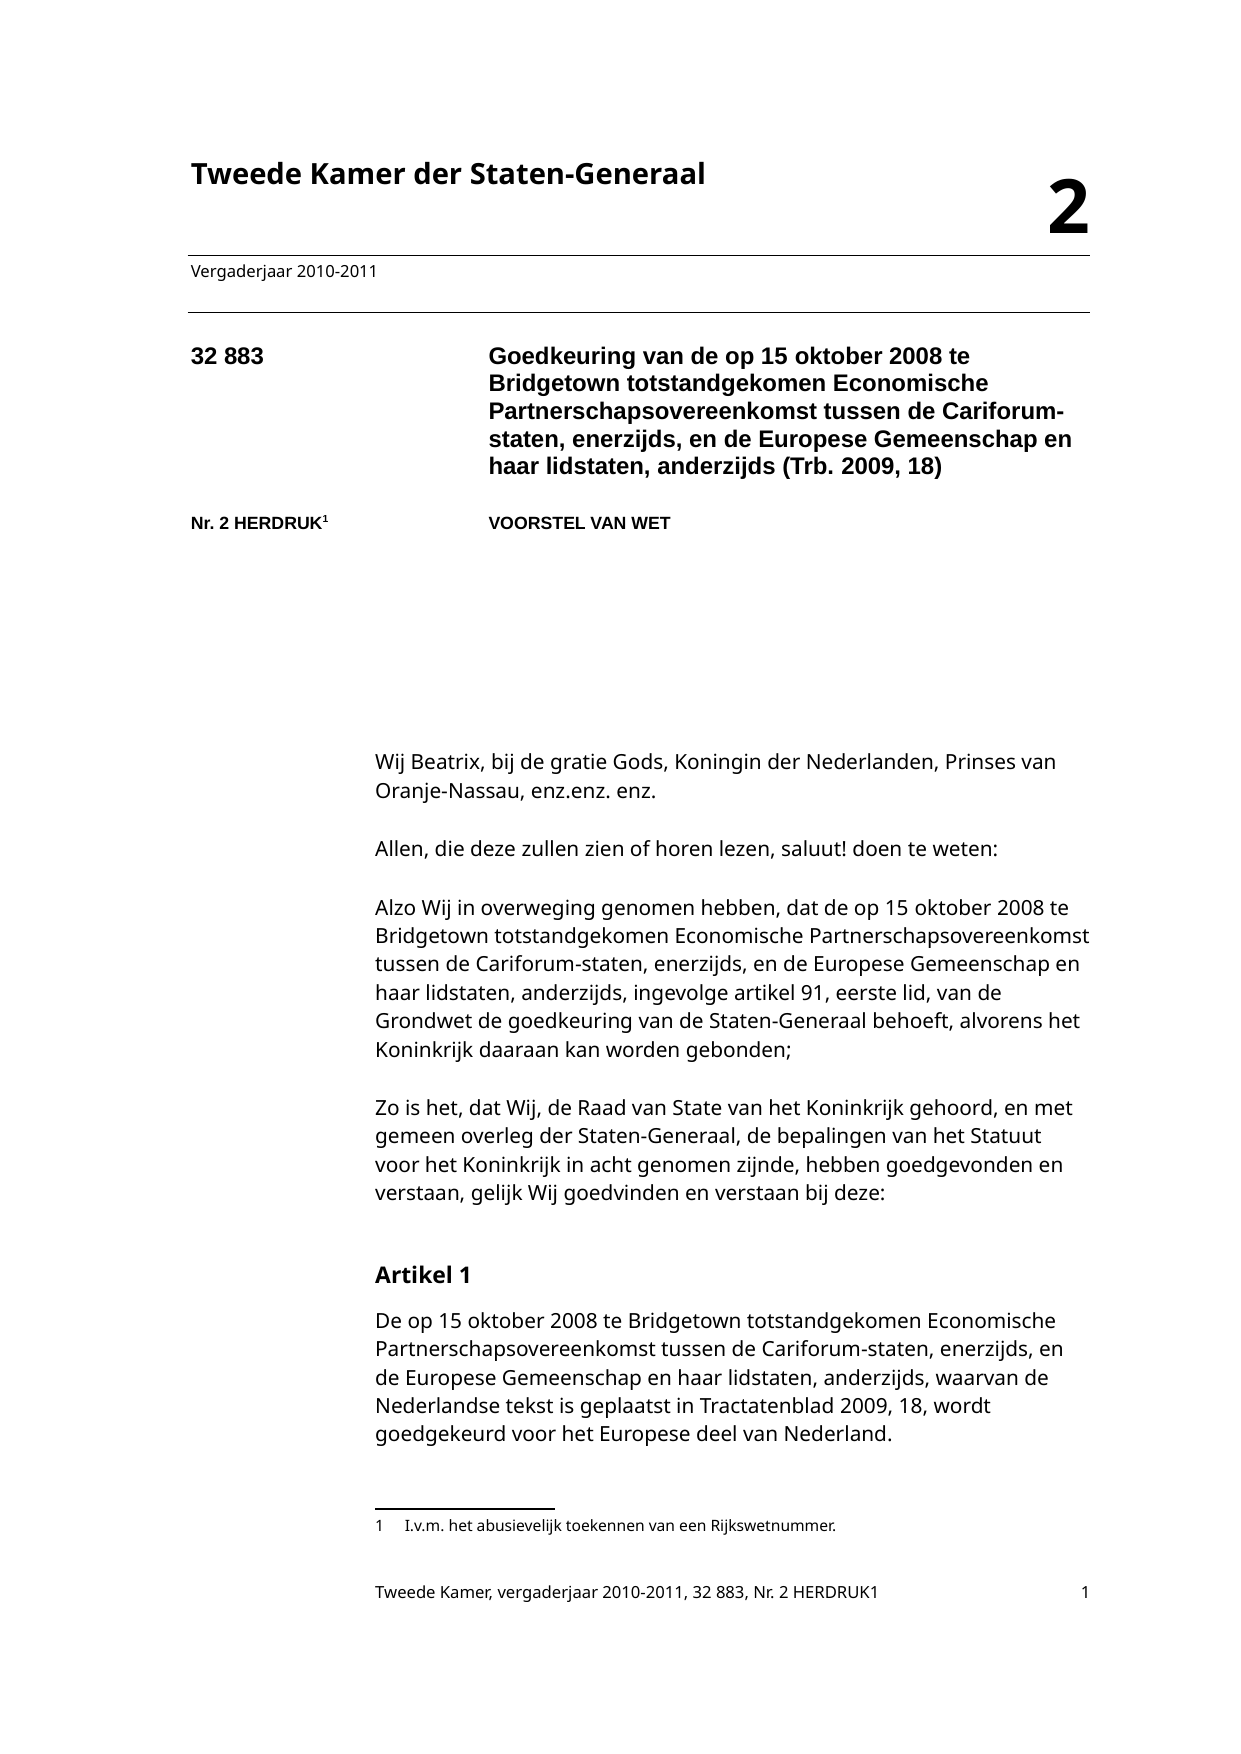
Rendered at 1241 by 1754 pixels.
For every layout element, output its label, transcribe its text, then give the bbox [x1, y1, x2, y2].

table_cell 32 883 [188, 339, 485, 510]
table_cell Goedkeuring van de op 15 oktober 2008 te Bridgetown totstandgekomen Economische Partnerschapsovereenkomst tussen de Cariforum-staten, enerzijds, en de Europese Gemeenschap en haar lidstaten, anderzijds (Trb. 2009, 18) [485, 339, 1090, 510]
table_cell [485, 256, 1090, 312]
text Alzo Wij in overweging genomen hebben, dat de op 15 oktober 2008 te Bridgetown totstandgekomen Economische Partnerschapsovereenkomst tussen de Cariforum-staten, enerzijds, en de Europese Gemeenschap en haar lidstaten, anderzijds, ingevolge artikel 91, eerste lid, van de Grondwet de goedkeuring van de Staten-Generaal behoeft, alvorens het Koninkrijk daaraan kan worden gebonden; [375, 893, 1090, 1063]
text De op 15 oktober 2008 te Bridgetown totstandgekomen Economische Partnerschapsovereenkomst tussen de Cariforum-staten, enerzijds, en de Europese Gemeenschap en haar lidstaten, anderzijds, waarvan de Nederlandse tekst is geplaatst in Tractatenblad 2009, 18, wordt goedgekeurd voor het Europese deel van Nederland. [375, 1306, 1090, 1448]
text Zo is het, dat Wij, de Raad van State van het Koninkrijk gehoord, en met gemeen overleg der Staten-Generaal, de bepalingen van het Statuut voor het Koninkrijk in acht genomen zijnde, hebben goedgevonden en verstaan, gelijk Wij goedvinden en verstaan bij deze: [375, 1093, 1090, 1207]
text Wij Beatrix, bij de gratie Gods, Koningin der Nederlanden, Prinses van Oranje-Nassau, enz.enz. enz. [375, 747, 1090, 804]
text Allen, die deze zullen zien of horen lezen, saluut! doen te weten: [375, 834, 1090, 863]
table_cell [485, 313, 1090, 339]
subtitle Artikel 1 [375, 1259, 1090, 1291]
table_cell VOORSTEL VAN WET [485, 510, 1090, 629]
table_cell Vergaderjaar 2010-2011 [188, 256, 485, 312]
table_cell [188, 313, 485, 339]
table_cell Nr. 2 HERDRUK [188, 510, 485, 629]
table_header Tweede Kamer der Staten-Generaal [188, 150, 909, 255]
table_header 2 [910, 150, 1090, 255]
